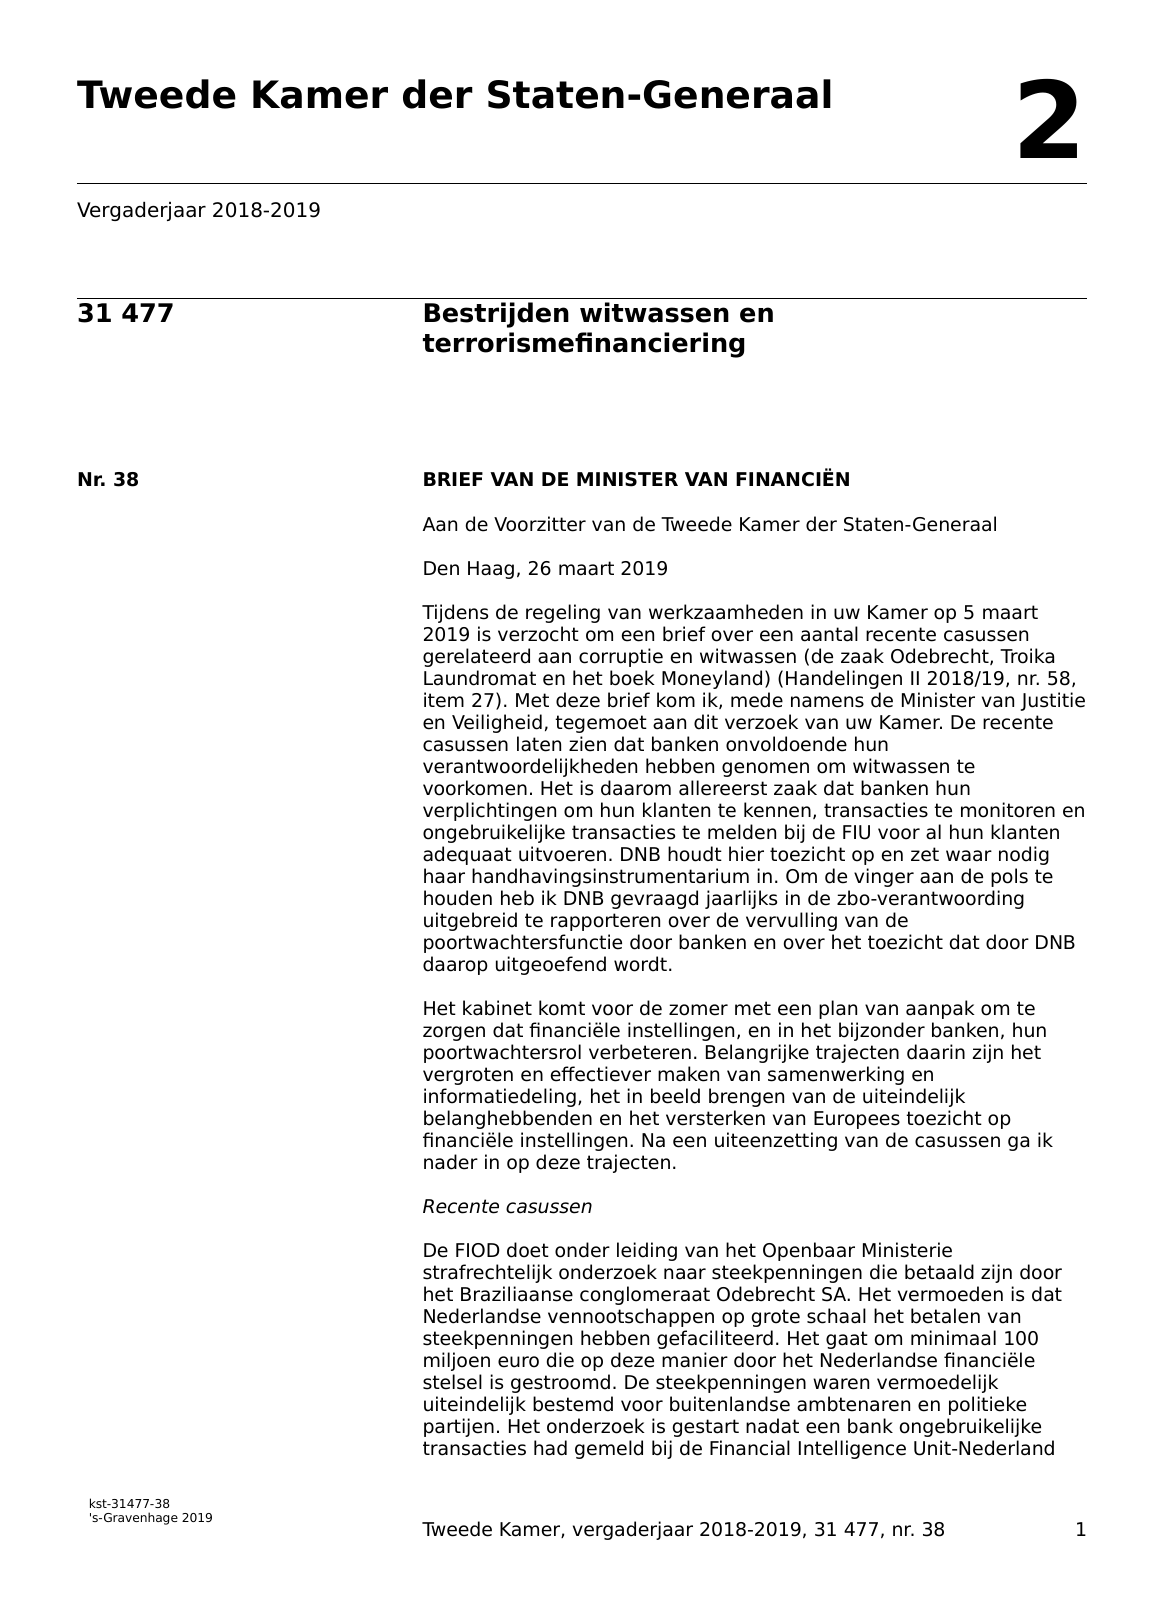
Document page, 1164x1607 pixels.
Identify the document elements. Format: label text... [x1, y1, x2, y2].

table_header Tweede Kamer der Staten-Generaal [77, 59, 886, 183]
text Tijdens de regeling van werkzaamheden in uw Kamer op 5 maart 2019 is verzocht om een brief over een aantal recente casussen gerelateerd aan corruptie en witwassen (de zaak Odebrecht, Troika Laundromat en het boek Moneyland) (Handelingen II 2018/19, nr. 58, item 27). Met deze brief kom ik, mede namens de Minister van Justitie en Veiligheid, tegemoet aan dit verzoek van uw Kamer. De recente casussen laten zien dat banken onvoldoende hun verantwoordelijkheden hebben genomen om witwassen te voorkomen. Het is daarom allereerst zaak dat banken hun verplichtingen om hun klanten te kennen, transacties te monitoren en ongebruikelijke transacties te melden bij de FIU voor al hun klanten adequaat uitvoeren. DNB houdt hier toezicht op en zet waar nodig haar handhavingsinstrumentarium in. Om de vinger aan de pols te houden heb ik DNB gevraagd jaarlijks in de zbo-verantwoording uitgebreid te rapporteren over de vervulling van de poortwachtersfunctie door banken en over het toezicht dat door DNB daarop uitgeoefend wordt. [422, 602, 1087, 976]
text Het kabinet komt voor de zomer met een plan van aanpak om te zorgen dat financiële instellingen, en in het bijzonder banken, hun poortwachtersrol verbeteren. Belangrijke trajecten daarin zijn het vergroten en effectiever maken van samenwerking en informatiedeling, het in beeld brengen van de uiteindelijk belanghebbenden en het versterken van Europees toezicht op financiële instellingen. Na een uiteenzetting van de casussen ga ik nader in op deze trajecten. [422, 998, 1087, 1173]
subtitle Recente casussen [422, 1196, 1087, 1218]
text kst-31477-38 [88, 1497, 323, 1511]
table_header 2 [886, 59, 1087, 183]
text De FIOD doet onder leiding van het Openbaar Ministerie strafrechtelijk onderzoek naar steekpenningen die betaald zijn door het Braziliaanse conglomeraat Odebrecht SA. Het vermoeden is dat Nederlandse vennootschappen op grote schaal het betalen van steekpenningen hebben gefaciliteerd. Het gaat om minimaal 100 miljoen euro die op deze manier door het Nederlandse financiële stelsel is gestroomd. De steekpenningen waren vermoedelijk uiteindelijk bestemd voor buitenlandse ambtenaren en politieke partijen. Het onderzoek is gestart nadat een bank ongebruikelijke transacties had gemeld bij de Financial Intelligence Unit-Nederland [422, 1240, 1087, 1460]
subtitle 31 477 Bestrijden witwassen en terrorismefinanciering [77, 299, 1087, 358]
text Den Haag, 26 maart 2019 [422, 558, 1087, 580]
text Aan de Voorzitter van de Tweede Kamer der Staten-Generaal [422, 513, 1087, 536]
text 's-Gravenhage 2019 [88, 1511, 323, 1525]
subtitle Nr. 38 BRIEF VAN DE MINISTER VAN FINANCIËN [77, 469, 1087, 491]
table_cell Vergaderjaar 2018-2019 [77, 184, 1087, 298]
